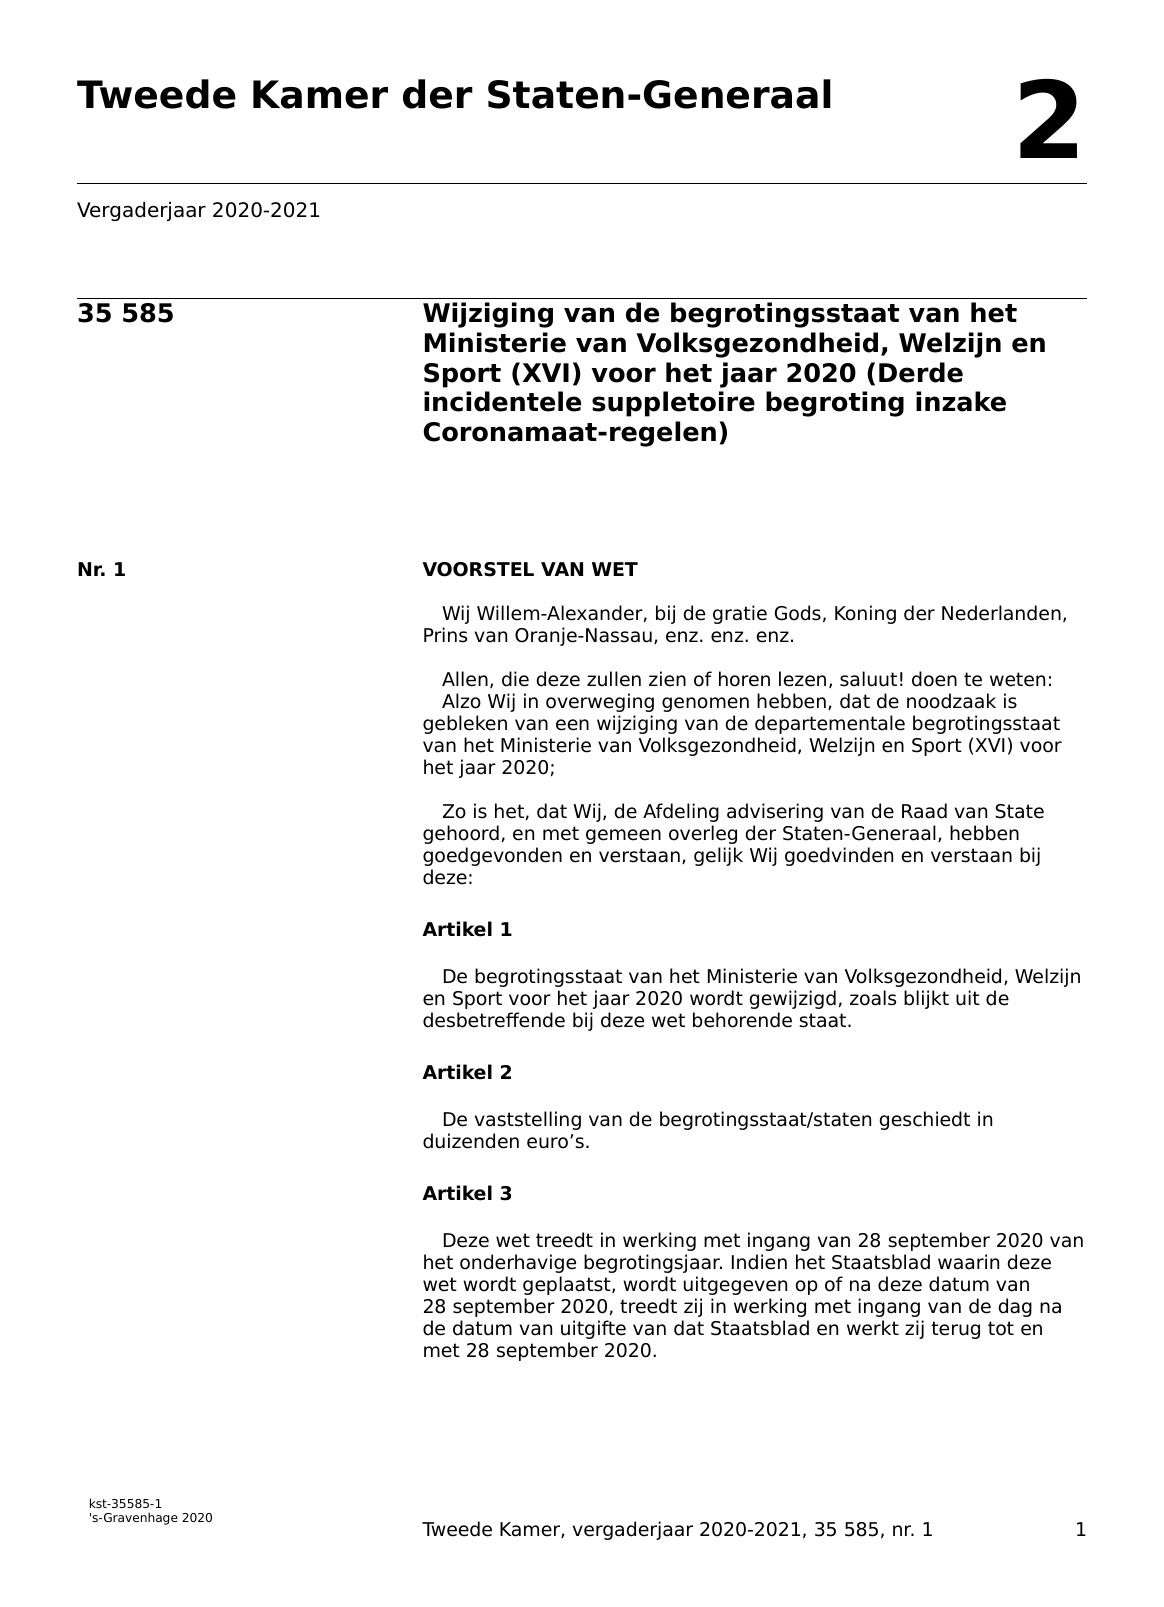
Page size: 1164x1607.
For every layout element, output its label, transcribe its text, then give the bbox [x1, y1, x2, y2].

subtitle Artikel 3 [422, 1183, 1087, 1204]
text 's-Gravenhage 2020 [88, 1511, 323, 1525]
text Deze wet treedt in werking met ingang van 28 september 2020 van het onderhavige begrotingsjaar. Indien het Staatsblad waarin deze wet wordt geplaatst, wordt uitgegeven op of na deze datum van 28 september 2020, treedt zij in werking met ingang van de dag na de datum van uitgifte van dat Staatsblad en werkt zij terug tot en met 28 september 2020. [422, 1229, 1087, 1361]
text De vaststelling van de begrotingsstaat/staten geschiedt in duizenden euro’s. [422, 1109, 1087, 1153]
subtitle Artikel 1 [422, 919, 1087, 941]
table_header Tweede Kamer der Staten-Generaal [77, 59, 886, 183]
text kst-35585-1 [88, 1497, 323, 1511]
text Alzo Wij in overweging genomen hebben, dat de noodzaak is gebleken van een wijziging van de departementale begrotingsstaat van het Ministerie van Volksgezondheid, Welzijn en Sport (XVI) voor het jaar 2020; [422, 691, 1087, 779]
subtitle 35 585 Wijziging van de begrotingsstaat van het Ministerie van Volksgezondheid, Welzijn en Sport (XVI) voor het jaar 2020 (Derde incidentele suppletoire begroting inzake Coronamaat-regelen) [77, 299, 1087, 447]
subtitle Artikel 2 [422, 1062, 1087, 1084]
text De begrotingsstaat van het Ministerie van Volksgezondheid, Welzijn en Sport voor het jaar 2020 wordt gewijzigd, zoals blijkt uit de desbetreffende bij deze wet behorende staat. [422, 966, 1087, 1032]
text Wij Willem-Alexander, bij de gratie Gods, Koning der Nederlanden, Prins van Oranje-Nassau, enz. enz. enz. [422, 603, 1087, 647]
table_header 2 [886, 59, 1087, 183]
table_cell Vergaderjaar 2020-2021 [77, 184, 1087, 298]
subtitle Nr. 1 VOORSTEL VAN WET [77, 558, 1087, 580]
text Zo is het, dat Wij, de Afdeling advisering van de Raad van State gehoord, en met gemeen overleg der Staten-Generaal, hebben goedgevonden en verstaan, gelijk Wij goedvinden en verstaan bij deze: [422, 801, 1087, 889]
text Allen, die deze zullen zien of horen lezen, saluut! doen te weten: [422, 669, 1087, 691]
